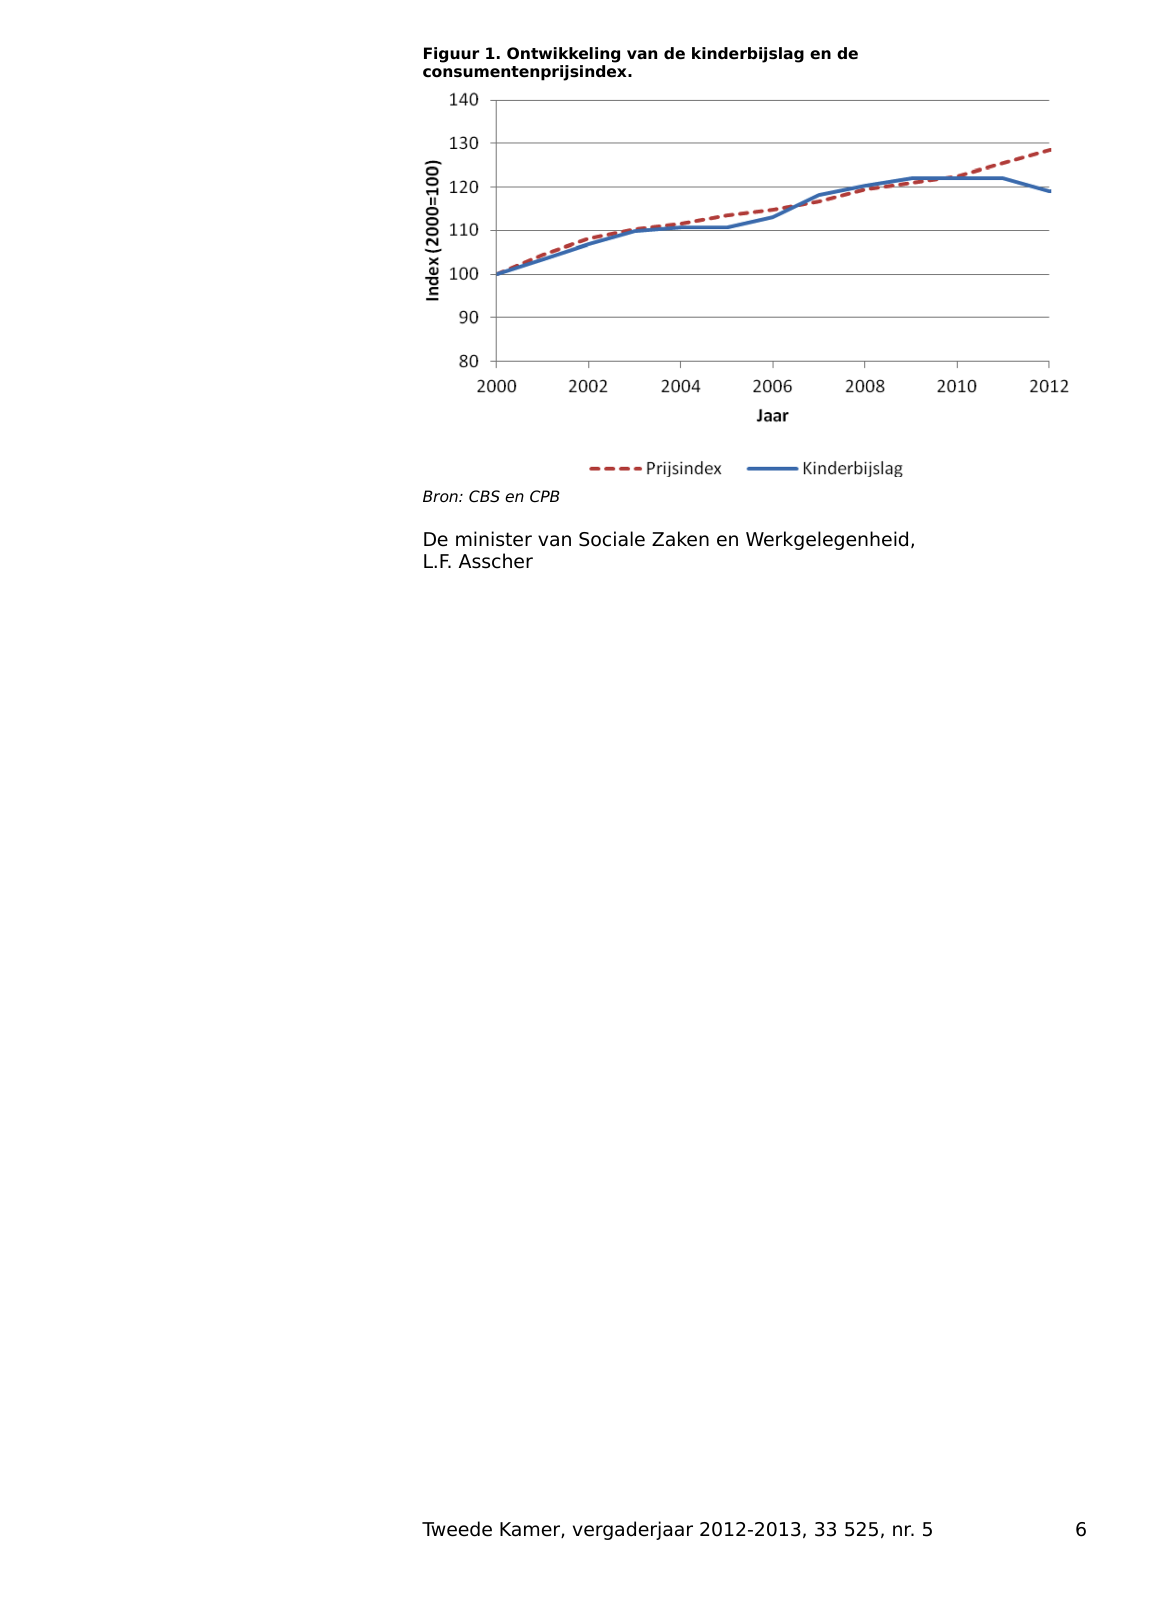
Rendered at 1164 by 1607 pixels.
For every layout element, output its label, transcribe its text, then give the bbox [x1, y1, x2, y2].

text Bron: CBS en CPB [422, 488, 1072, 507]
text De minister van Sociale Zaken en Werkgelegenheid, L.F. Asscher [422, 529, 1087, 573]
picture [422, 92, 1072, 477]
text Figuur 1. Ontwikkeling van de kinderbijslag en de consumentenprijsindex. [422, 45, 1072, 81]
